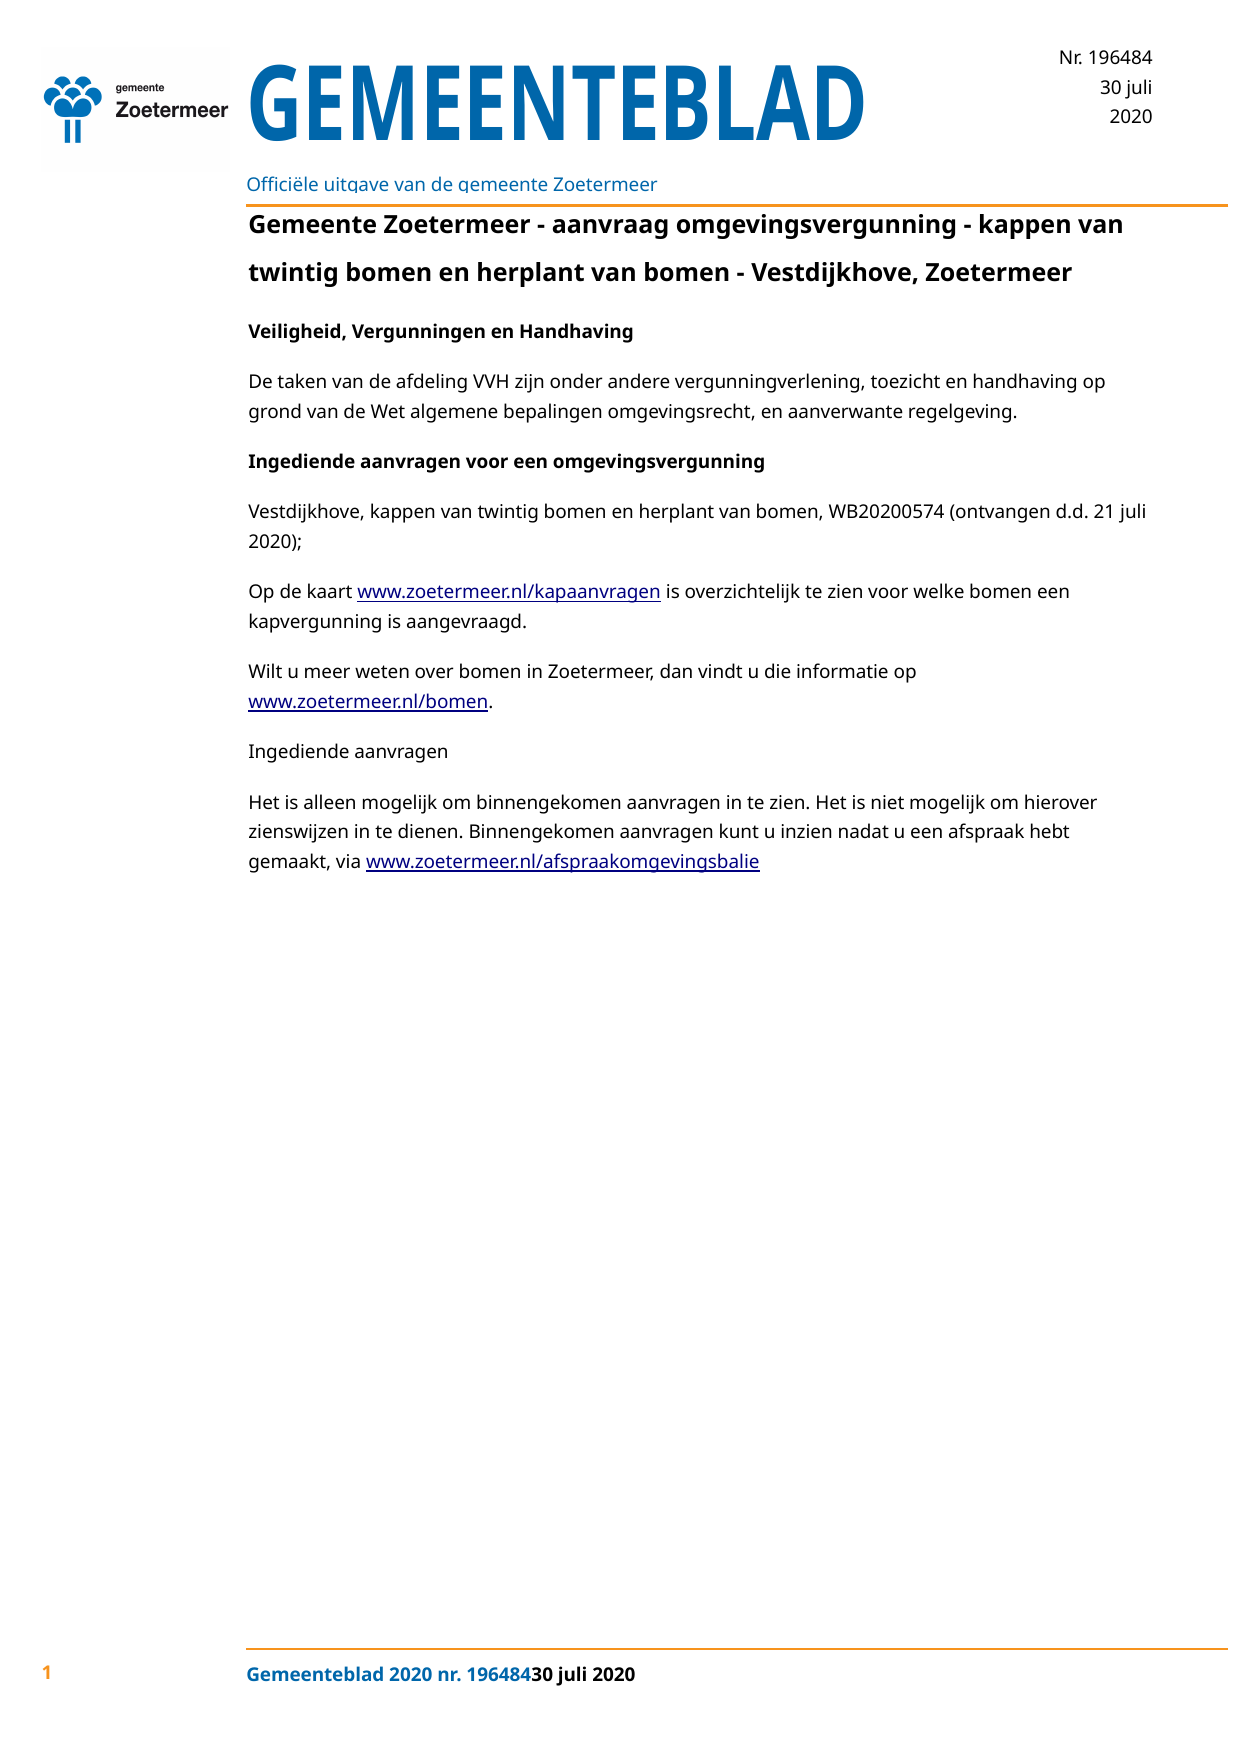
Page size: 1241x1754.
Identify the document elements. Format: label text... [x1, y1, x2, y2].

text Vestdijkhove, kappen van twintig bomen en herplant van bomen, WB20200574 (ontvangen d.d. 21 juli 2020); [248, 499, 1152, 554]
text Ingediende aanvragen [248, 739, 1152, 764]
text Veiligheid, Vergunningen en Handhaving [248, 318, 1152, 344]
text De taken van de afdeling VVH zijn onder andere vergunningverlening, toezicht en handhaving op grond van de Wet algemene bepalingen omgevingsrecht, en aanverwante regelgeving. [248, 368, 1152, 424]
picture [41, 47, 231, 172]
text Op de kaart www.zoetermeer.nl/kapaanvragen is overzichtelijk te zien voor welke bomen een kapvergunning is aangevraagd. [248, 579, 1152, 634]
text Ingediende aanvragen voor een omgevingsvergunning [248, 448, 1152, 474]
text Gemeente Zoetermeer - aanvraag omgevingsvergunning - kappen van twintig bomen en herplant van bomen - Vestdijkhove, Zoetermeer [248, 207, 1152, 288]
text Wilt u meer weten over bomen in Zoetermeer, dan vindt u die informatie op www.zoetermeer.nl/bomen. [248, 659, 1152, 714]
text Het is alleen mogelijk om binnengekomen aanvragen in te zien. Het is niet mogelijk om hierover zienswijzen in te dienen. Binnengekomen aanvragen kunt u inzien nadat u een afspraak hebt gemaakt, via www.zoetermeer.nl/afspraakomgevingsbalie [248, 789, 1152, 874]
